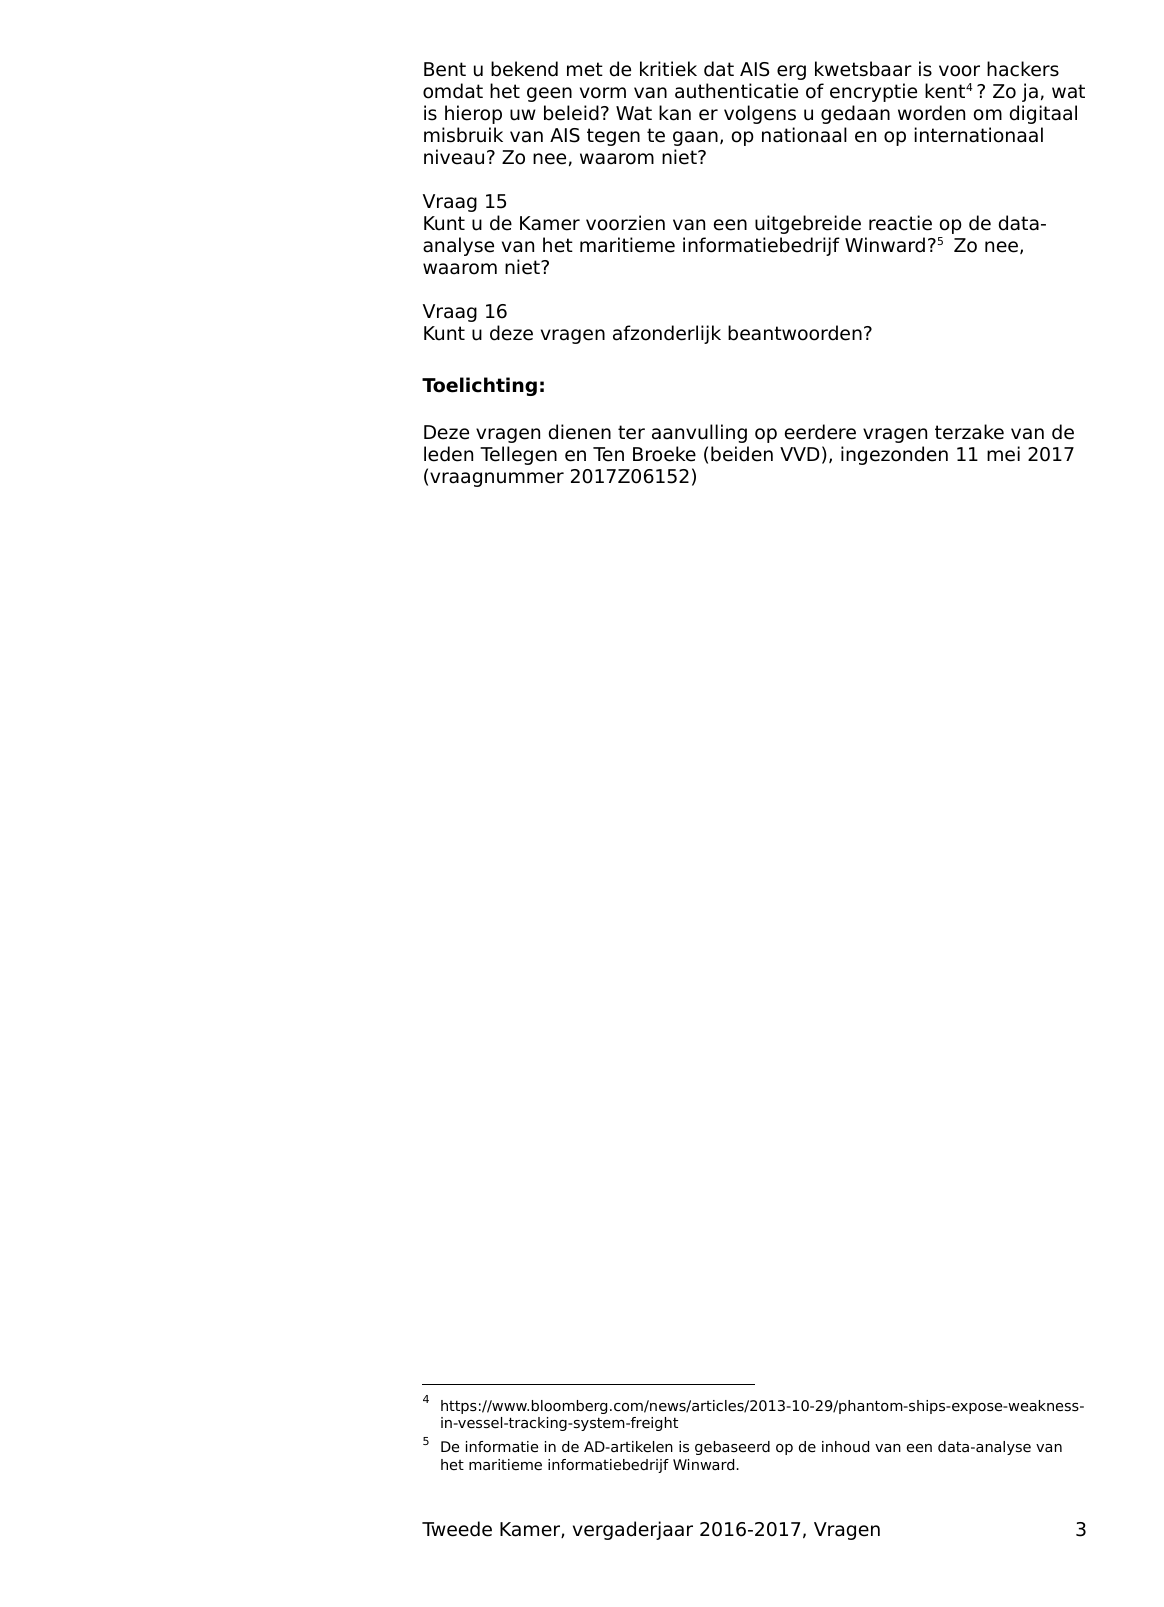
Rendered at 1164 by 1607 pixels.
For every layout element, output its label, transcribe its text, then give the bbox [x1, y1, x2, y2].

text Deze vragen dienen ter aanvulling op eerdere vragen terzake van de leden Tellegen en Ten Broeke (beiden VVD), ingezonden 11 mei 2017 (vraagnummer 2017Z06152) [422, 422, 1087, 488]
text Vraag 16 [422, 301, 1087, 323]
subtitle Toelichting: [422, 375, 1087, 397]
text Vraag 15 [422, 191, 1087, 213]
text https://www.bloomberg.com/news/articles/2013-10-29/phantom-ships-expose-weakness-in-vessel-tracking-system-freight [422, 1393, 1087, 1432]
text De informatie in de AD-artikelen is gebaseerd op de inhoud van een data-analyse van het maritieme informatiebedrijf Winward. [422, 1435, 1087, 1474]
text Kunt u de Kamer voorzien van een uitgebreide reactie op de data-analyse van het maritieme informatiebedrijf Winward? Zo nee, waarom niet? [422, 213, 1087, 279]
text Bent u bekend met de kritiek dat AIS erg kwetsbaar is voor hackers omdat het geen vorm van authenticatie of encryptie kent? Zo ja, wat is hierop uw beleid? Wat kan er volgens u gedaan worden om digitaal misbruik van AIS tegen te gaan, op nationaal en op internationaal niveau? Zo nee, waarom niet? [422, 59, 1087, 169]
text Kunt u deze vragen afzonderlijk beantwoorden? [422, 323, 1087, 345]
